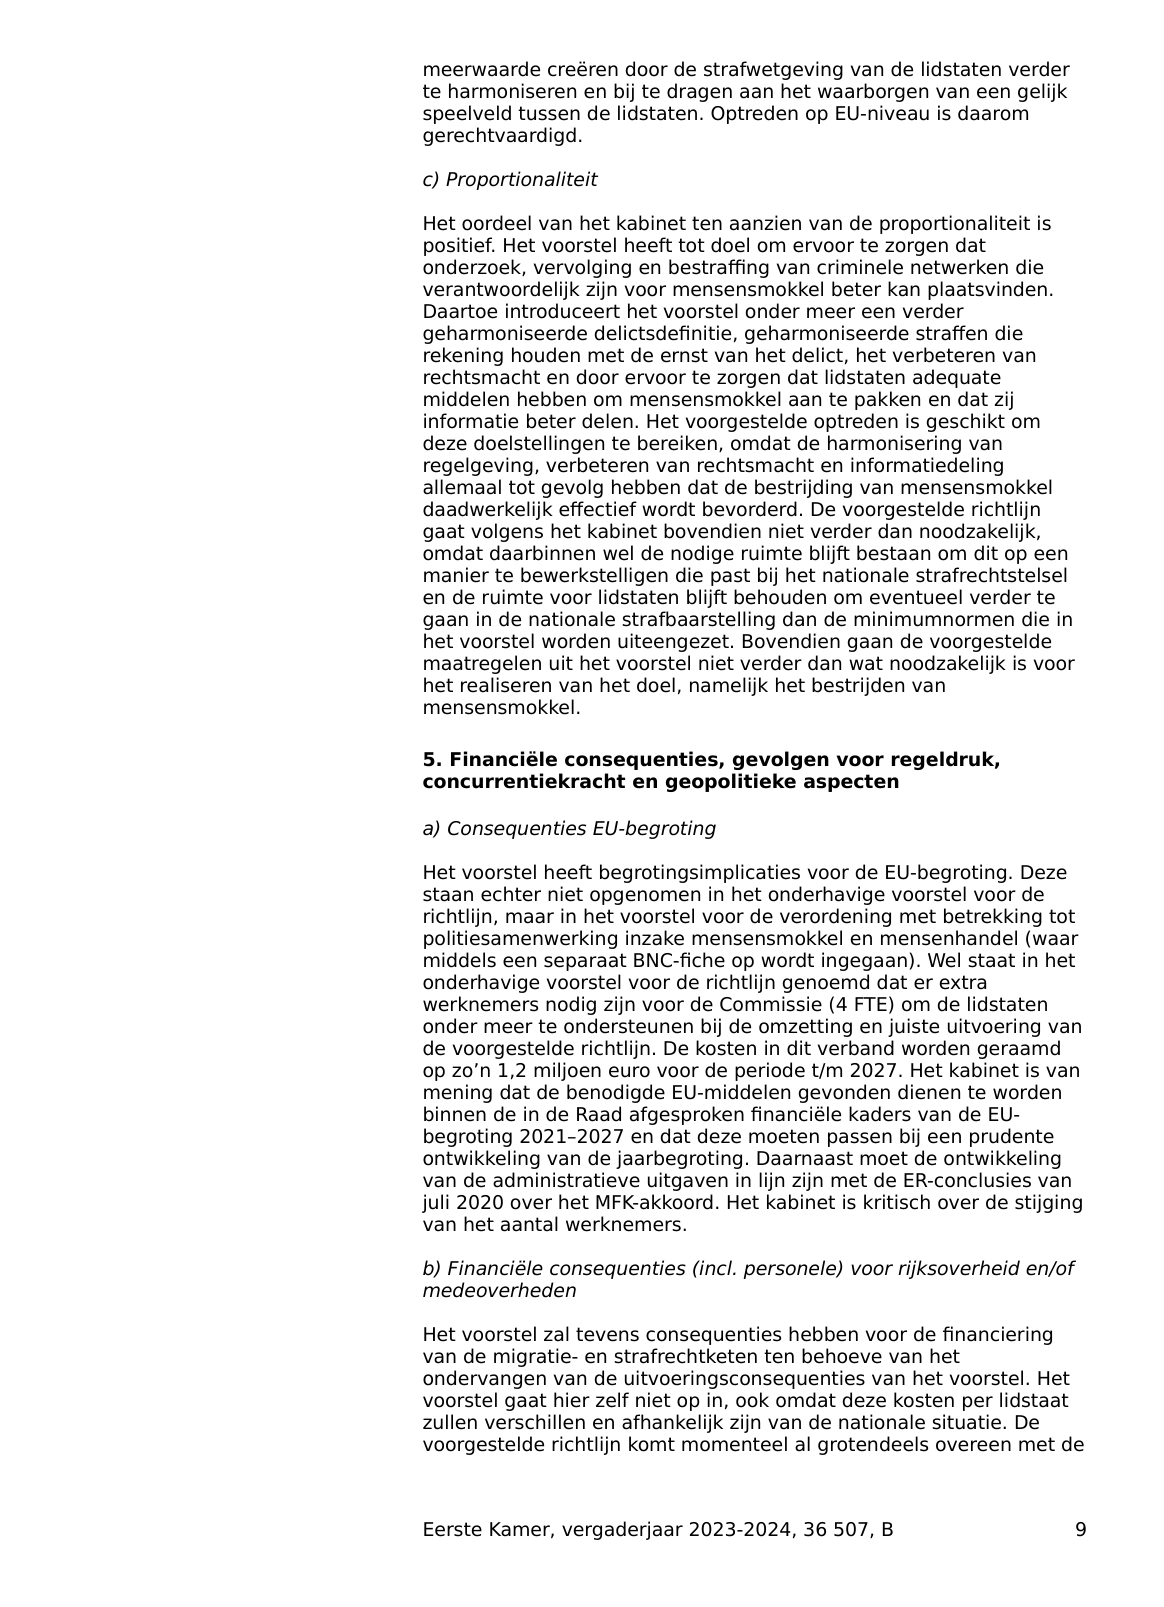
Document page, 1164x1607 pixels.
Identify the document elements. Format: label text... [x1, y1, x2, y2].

text Het voorstel heeft begrotingsimplicaties voor de EU-begroting. Deze staan echter niet opgenomen in het onderhavige voorstel voor de richtlijn, maar in het voorstel voor de verordening met betrekking tot politiesamenwerking inzake mensensmokkel en mensenhandel (waar middels een separaat BNC-fiche op wordt ingegaan). Wel staat in het onderhavige voorstel voor de richtlijn genoemd dat er extra werknemers nodig zijn voor de Commissie (4 FTE) om de lidstaten onder meer te ondersteunen bij de omzetting en juiste uitvoering van de voorgestelde richtlijn. De kosten in dit verband worden geraamd op zo’n 1,2 miljoen euro voor de periode t/m 2027. Het kabinet is van mening dat de benodigde EU-middelen gevonden dienen te worden binnen de in de Raad afgesproken financiële kaders van de EU-begroting 2021–2027 en dat deze moeten passen bij een prudente ontwikkeling van de jaarbegroting. Daarnaast moet de ontwikkeling van de administratieve uitgaven in lijn zijn met de ER-conclusies van juli 2020 over het MFK-akkoord. Het kabinet is kritisch over de stijging van het aantal werknemers. [422, 862, 1087, 1236]
subtitle b) Financiële consequenties (incl. personele) voor rijksoverheid en/of medeoverheden [422, 1258, 1087, 1302]
text Het voorstel zal tevens consequenties hebben voor de financiering van de migratie- en strafrechtketen ten behoeve van het ondervangen van de uitvoeringsconsequenties van het voorstel. Het voorstel gaat hier zelf niet op in, ook omdat deze kosten per lidstaat zullen verschillen en afhankelijk zijn van de nationale situatie. De voorgestelde richtlijn komt momenteel al grotendeels overeen met de [422, 1324, 1087, 1456]
text Het oordeel van het kabinet ten aanzien van de proportionaliteit is positief. Het voorstel heeft tot doel om ervoor te zorgen dat onderzoek, vervolging en bestraffing van criminele netwerken die verantwoordelijk zijn voor mensensmokkel beter kan plaatsvinden. Daartoe introduceert het voorstel onder meer een verder geharmoniseerde delictsdefinitie, geharmoniseerde straffen die rekening houden met de ernst van het delict, het verbeteren van rechtsmacht en door ervoor te zorgen dat lidstaten adequate middelen hebben om mensensmokkel aan te pakken en dat zij informatie beter delen. Het voorgestelde optreden is geschikt om deze doelstellingen te bereiken, omdat de harmonisering van regelgeving, verbeteren van rechtsmacht en informatiedeling allemaal tot gevolg hebben dat de bestrijding van mensensmokkel daadwerkelijk effectief wordt bevorderd. De voorgestelde richtlijn gaat volgens het kabinet bovendien niet verder dan noodzakelijk, omdat daarbinnen wel de nodige ruimte blijft bestaan om dit op een manier te bewerkstelligen die past bij het nationale strafrechtstelsel en de ruimte voor lidstaten blijft behouden om eventueel verder te gaan in de nationale strafbaarstelling dan de minimumnormen die in het voorstel worden uiteengezet. Bovendien gaan de voorgestelde maatregelen uit het voorstel niet verder dan wat noodzakelijk is voor het realiseren van het doel, namelijk het bestrijden van mensensmokkel. [422, 213, 1087, 719]
text meerwaarde creëren door de strafwetgeving van de lidstaten verder te harmoniseren en bij te dragen aan het waarborgen van een gelijk speelveld tussen de lidstaten. Optreden op EU-niveau is daarom gerechtvaardigd. [422, 59, 1087, 147]
subtitle a) Consequenties EU-begroting [422, 818, 1087, 840]
subtitle c) Proportionaliteit [422, 169, 1087, 191]
subtitle 5. Financiële consequenties, gevolgen voor regeldruk, concurrentiekracht en geopolitieke aspecten [422, 749, 1087, 793]
